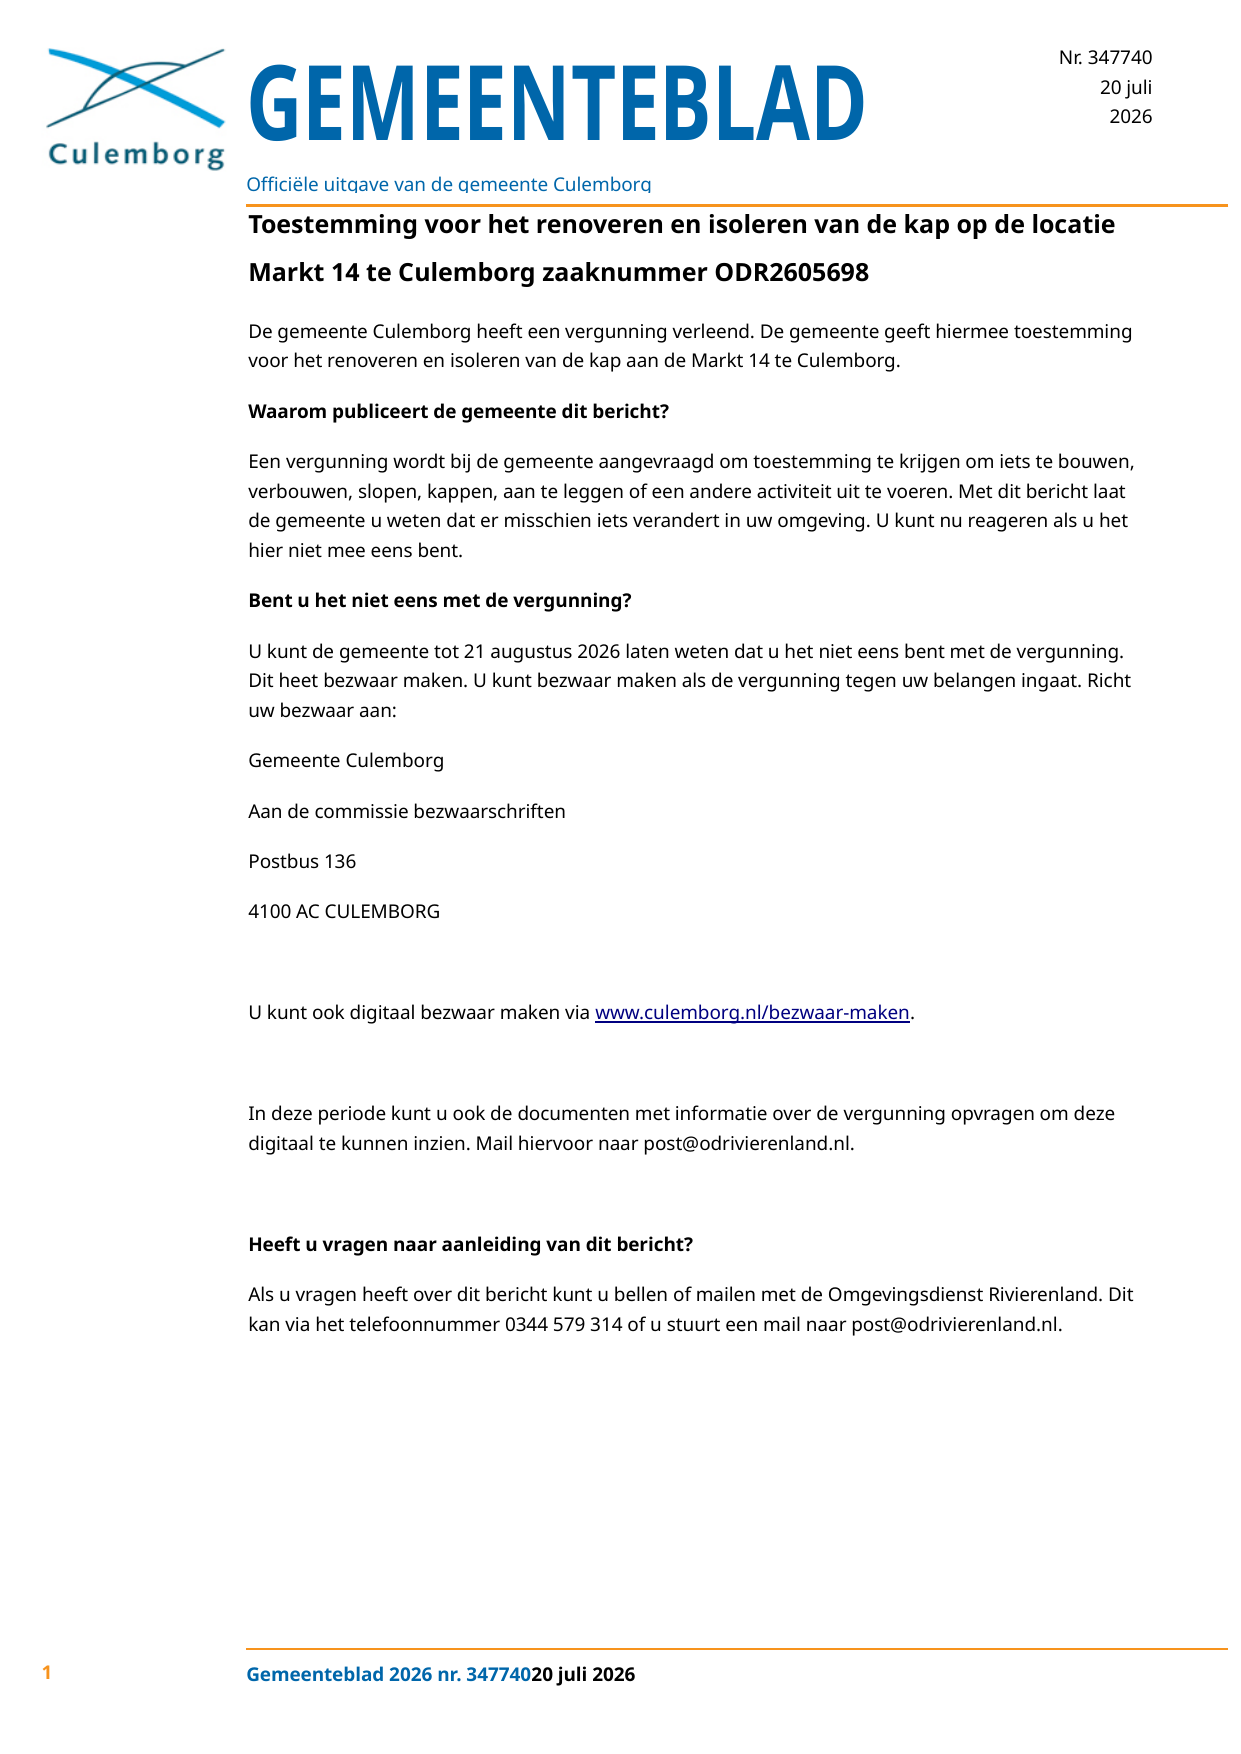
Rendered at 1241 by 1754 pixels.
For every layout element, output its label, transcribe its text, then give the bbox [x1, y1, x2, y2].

text U kunt de gemeente tot 21 augustus 2026 laten weten dat u het niet eens bent met de vergunning. Dit heet bezwaar maken. U kunt bezwaar maken als de vergunning tegen uw belangen ingaat. Richt uw bezwaar aan: [248, 638, 1152, 723]
text De gemeente Culemborg heeft een vergunning verleend. De gemeente geeft hiermee toestemming voor het renoveren en isoleren van de kap aan de Markt 14 te Culemborg. [248, 318, 1152, 373]
text U kunt ook digitaal bezwaar maken via www.culemborg.nl/bezwaar-maken. [248, 999, 1152, 1025]
text Postbus 136 [248, 848, 1152, 874]
picture [41, 47, 231, 172]
text Toestemming voor het renoveren en isoleren van de kap op de locatie Markt 14 te Culemborg zaaknummer ODR2605698 [248, 207, 1152, 288]
text Als u vragen heeft over dit bericht kunt u bellen of mailen met de Omgevingsdienst Rivierenland. Dit kan via het telefoonnummer 0344 579 314 of u stuurt een mail naar post@odrivierenland.nl. [248, 1281, 1152, 1337]
text Aan de commissie bezwaarschriften [248, 798, 1152, 824]
text Heeft u vragen naar aanleiding van dit bericht? [248, 1231, 1152, 1257]
text 4100 AC CULEMBORG [248, 899, 1152, 924]
text Een vergunning wordt bij de gemeente aangevraagd om toestemming te krijgen om iets te bouwen, verbouwen, slopen, kappen, aan te leggen of een andere activiteit uit te voeren. Met dit bericht laat de gemeente u weten dat er misschien iets verandert in uw omgeving. U kunt nu reageren als u het hier niet mee eens bent. [248, 448, 1152, 563]
text In deze periode kunt u ook de documenten met informatie over de vergunning opvragen om deze digitaal te kunnen inzien. Mail hiervoor naar post@odrivierenland.nl. [248, 1100, 1152, 1156]
text Waarom publiceert de gemeente dit bericht? [248, 398, 1152, 424]
text Bent u het niet eens met de vergunning? [248, 587, 1152, 613]
text Gemeente Culemborg [248, 747, 1152, 773]
